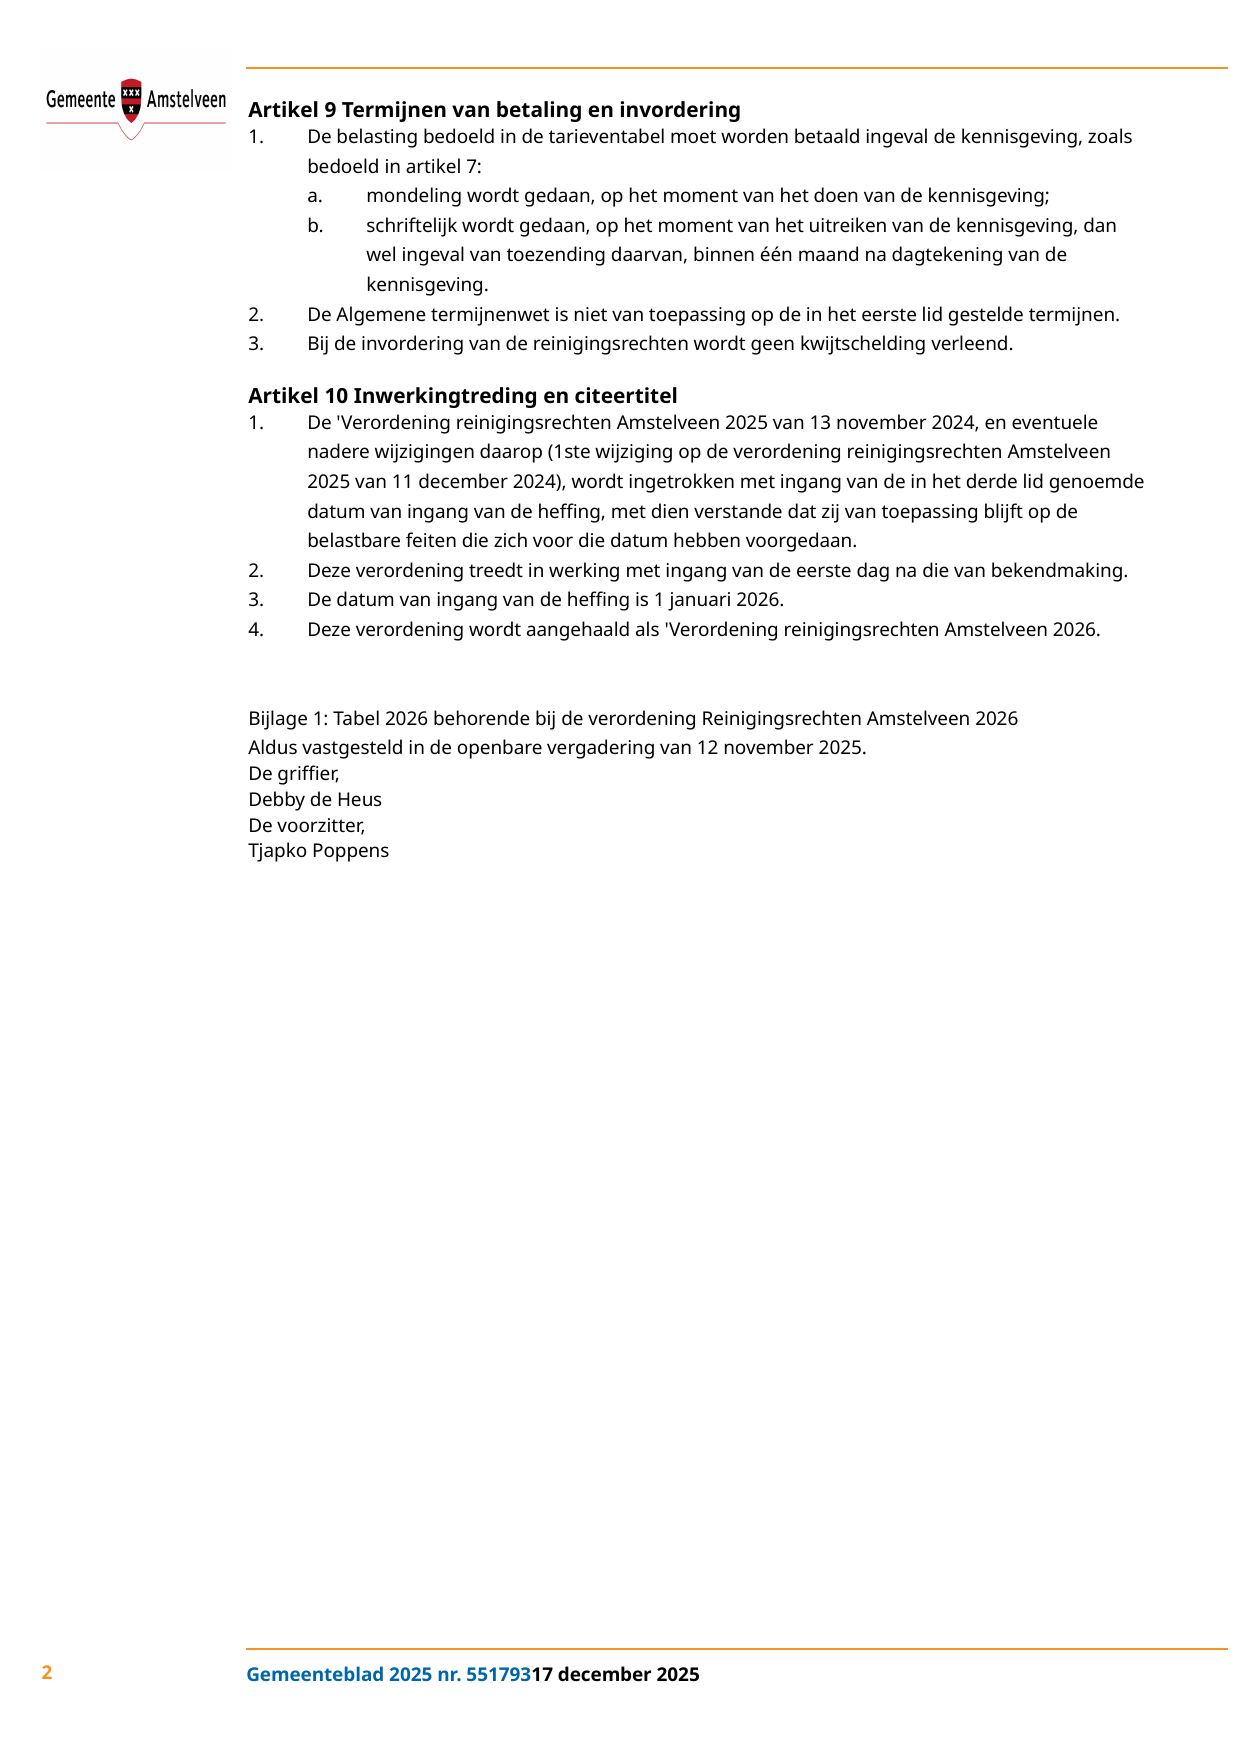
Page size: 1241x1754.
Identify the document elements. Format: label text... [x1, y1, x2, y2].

list Bij de invordering van de reinigingsrechten wordt geen kwijtschelding verleend. [248, 330, 1152, 356]
list De belasting bedoeld in de tarieventabel moet worden betaald ingeval de kennisgeving, zoals bedoeld in artikel 7: [248, 123, 1152, 178]
text Aldus vastgesteld in de openbare vergadering van 12 november 2025. [248, 734, 1152, 760]
list De Algemene termijnenwet is niet van toepassing op de in het eerste lid gestelde termijnen. [248, 301, 1152, 326]
list De 'Verordening reinigingsrechten Amstelveen 2025 van 13 november 2024, en eventuele nadere wijzigingen daarop (1ste wijziging op de verordening reinigingsrechten Amstelveen 2025 van 11 december 2024), wordt ingetrokken met ingang van de in het derde lid genoemde datum van ingang van de heffing, met dien verstande dat zij van toepassing blijft op de belastbare feiten die zich voor die datum hebben voorgedaan. [248, 409, 1152, 553]
list schriftelijk wordt gedaan, op het moment van het uitreiken van de kennisgeving, dan wel ingeval van toezending daarvan, binnen één maand na dagtekening van de kennisgeving. [307, 212, 1152, 297]
text Artikel 9 Termijnen van betaling en invordering [248, 95, 1152, 123]
picture [41, 47, 231, 172]
text Debby de Heus [248, 786, 1152, 812]
list De datum van ingang van de heffing is 1 januari 2026. [248, 587, 1152, 612]
text De voorzitter, [248, 812, 1152, 837]
text De griffier, [248, 760, 1152, 786]
list Deze verordening treedt in werking met ingang van de eerste dag na die van bekendmaking. [248, 557, 1152, 583]
text Bijlage 1: Tabel 2026 behorende bij de verordening Reinigingsrechten Amstelveen 2026 [248, 705, 1152, 731]
list Deze verordening wordt aangehaald als 'Verordening reinigingsrechten Amstelveen 2026. [248, 616, 1152, 642]
text Tjapko Poppens [248, 837, 1152, 863]
text Artikel 10 Inwerkingtreding en citeertitel [248, 381, 1152, 409]
list mondeling wordt gedaan, op het moment van het doen van de kennisgeving; [307, 182, 1152, 208]
